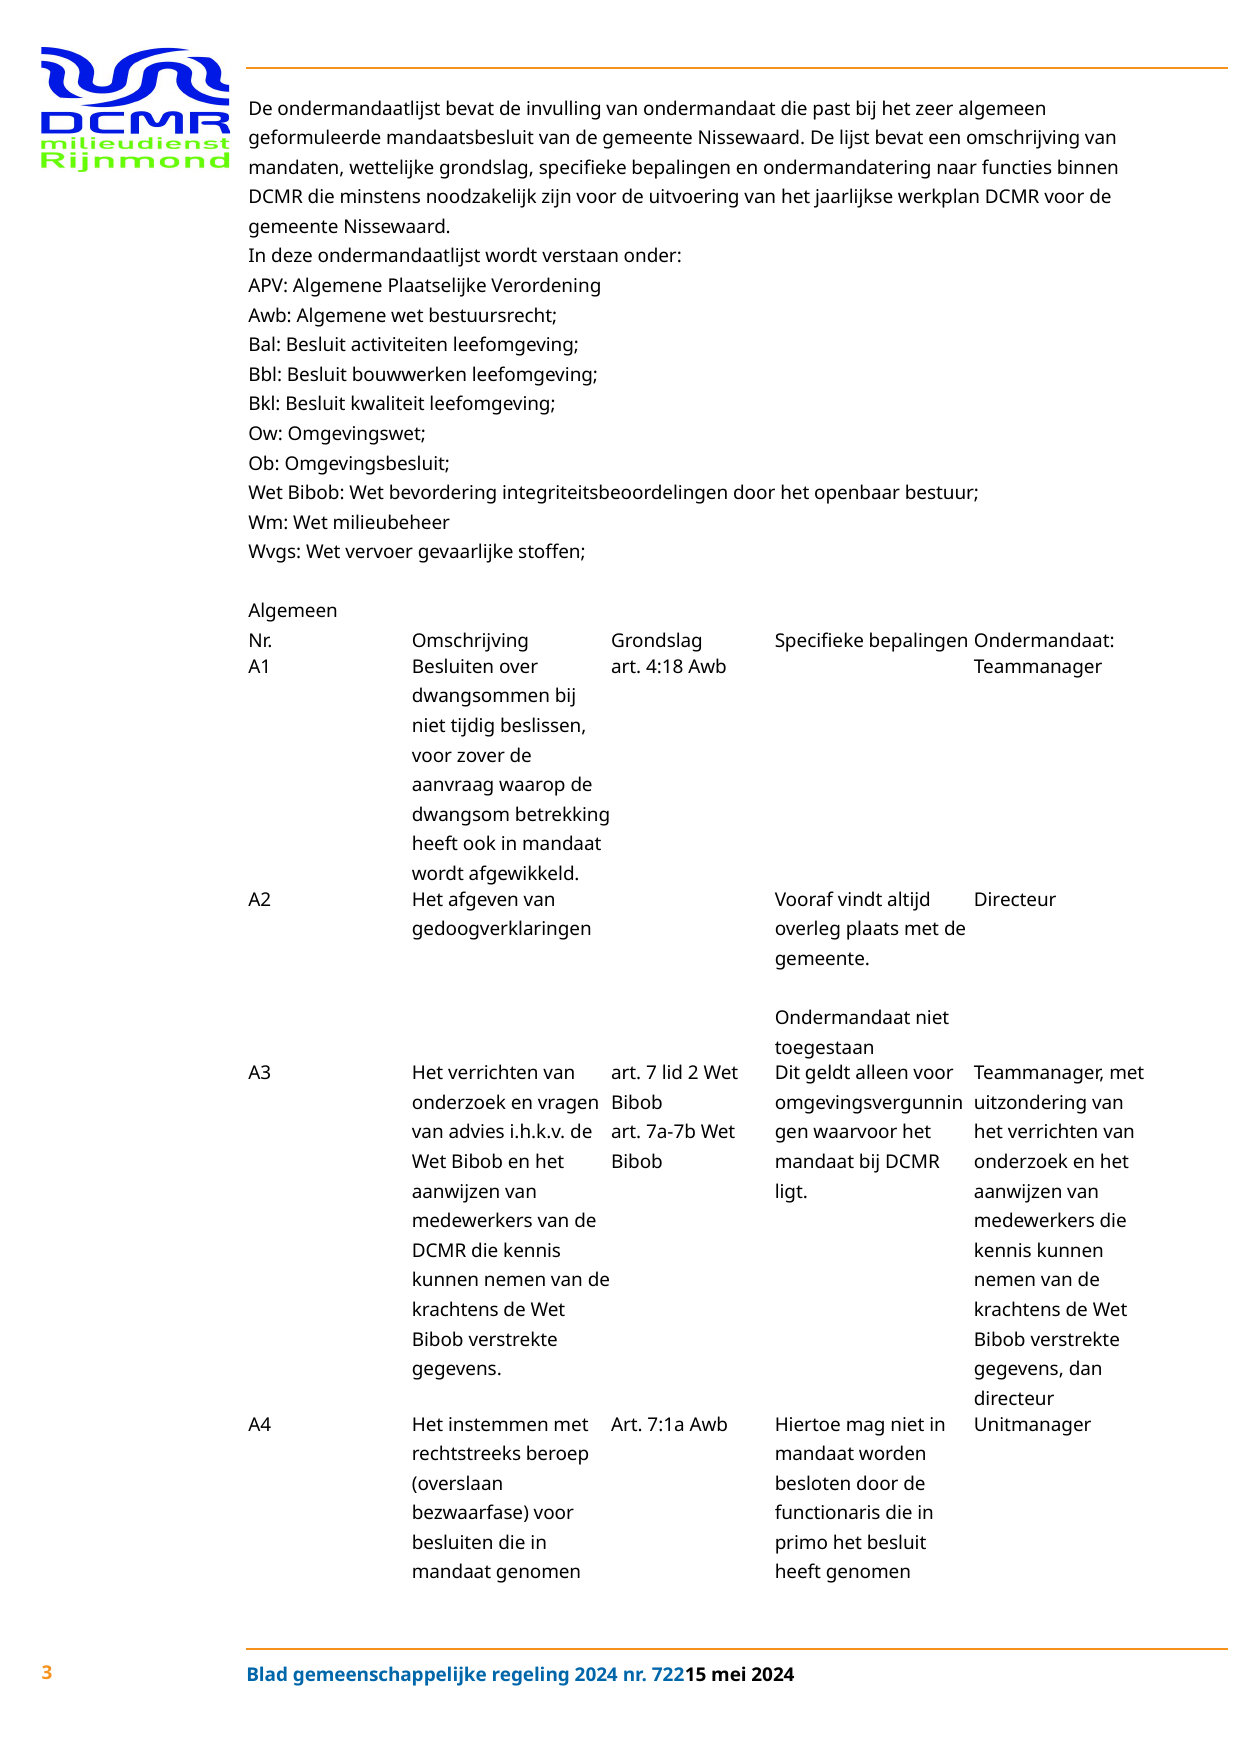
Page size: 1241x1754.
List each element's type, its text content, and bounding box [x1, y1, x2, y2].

table_header Grondslag [611, 628, 774, 653]
table_header Omschrijving [412, 628, 611, 653]
text APV: Algemene Plaatselijke Verordening [248, 272, 1152, 298]
text Wet Bibob: Wet bevordering integriteitsbeoordelingen door het openbaar bestuur; [248, 479, 1152, 505]
text Bal: Besluit activiteiten leefomgeving; [248, 331, 1152, 357]
table_cell A2 [248, 886, 412, 1059]
table_header Nr. [248, 628, 412, 653]
table_cell Vooraf vindt altijd overleg plaats met de gemeente. Ondermandaat niet toegestaan [775, 886, 974, 1059]
text Bkl: Besluit kwaliteit leefomgeving; [248, 391, 1152, 416]
table_header Ondermandaat: [974, 628, 1152, 653]
table_cell Besluiten over dwangsommen bij niet tijdig beslissen, voor zover de aanvraag waarop de dwangsom betrekking heeft ook in mandaat wordt afgewikkeld. [412, 653, 611, 886]
text Ow: Omgevingswet; [248, 420, 1152, 446]
picture [41, 47, 231, 172]
table_cell Unitmanager [974, 1411, 1152, 1584]
table_cell [611, 886, 774, 1059]
text Wm: Wet milieubeheer [248, 509, 1152, 535]
table_cell Teammanager [974, 653, 1152, 886]
text Bbl: Besluit bouwwerken leefomgeving; [248, 361, 1152, 387]
table_cell A4 [248, 1411, 412, 1584]
table_cell art. 7 lid 2 Wet Bibob art. 7a-7b Wet Bibob [611, 1060, 774, 1411]
table_cell art. 4:18 Awb [611, 653, 774, 886]
table_cell Directeur [974, 886, 1152, 1059]
table_cell Hiertoe mag niet in mandaat worden besloten door de functionaris die in primo het besluit heeft genomen [775, 1411, 974, 1584]
table_cell A1 [248, 653, 412, 886]
text Ob: Omgevingsbesluit; [248, 450, 1152, 476]
table_cell A3 [248, 1060, 412, 1411]
text De ondermandaatlijst bevat de invulling van ondermandaat die past bij het zeer algemeen geformuleerde mandaatsbesluit van de gemeente Nissewaard. De lijst bevat een omschrijving van mandaten, wettelijke grondslag, specifieke bepalingen en ondermandatering naar functies binnen DCMR die minstens noodzakelijk zijn voor de uitvoering van het jaarlijkse werkplan DCMR voor de gemeente Nissewaard. [248, 95, 1152, 239]
table_cell Teammanager, met uitzondering van het verrichten van onderzoek en het aanwijzen van medewerkers die kennis kunnen nemen van de krachtens de Wet Bibob verstrekte gegevens, dan directeur [974, 1060, 1152, 1411]
text In deze ondermandaatlijst wordt verstaan onder: [248, 243, 1152, 268]
table_cell Het afgeven van gedoogverklaringen [412, 886, 611, 1059]
table_cell [775, 653, 974, 886]
table_cell Het instemmen met rechtstreeks beroep (overslaan bezwaarfase) voor besluiten die in mandaat genomen [412, 1411, 611, 1584]
text Wvgs: Wet vervoer gevaarlijke stoffen; [248, 538, 1152, 564]
text Awb: Algemene wet bestuursrecht; [248, 302, 1152, 328]
table_cell Dit geldt alleen voor omgevingsvergunningen waarvoor het mandaat bij DCMR ligt. [775, 1060, 974, 1411]
table_cell Art. 7:1a Awb [611, 1411, 774, 1584]
table_cell Het verrichten van onderzoek en vragen van advies i.h.k.v. de Wet Bibob en het aanwijzen van medewerkers van de DCMR die kennis kunnen nemen van de krachtens de Wet Bibob verstrekte gegevens. [412, 1060, 611, 1411]
text Algemeen [248, 598, 1152, 623]
table_header Specifieke bepalingen [775, 628, 974, 653]
